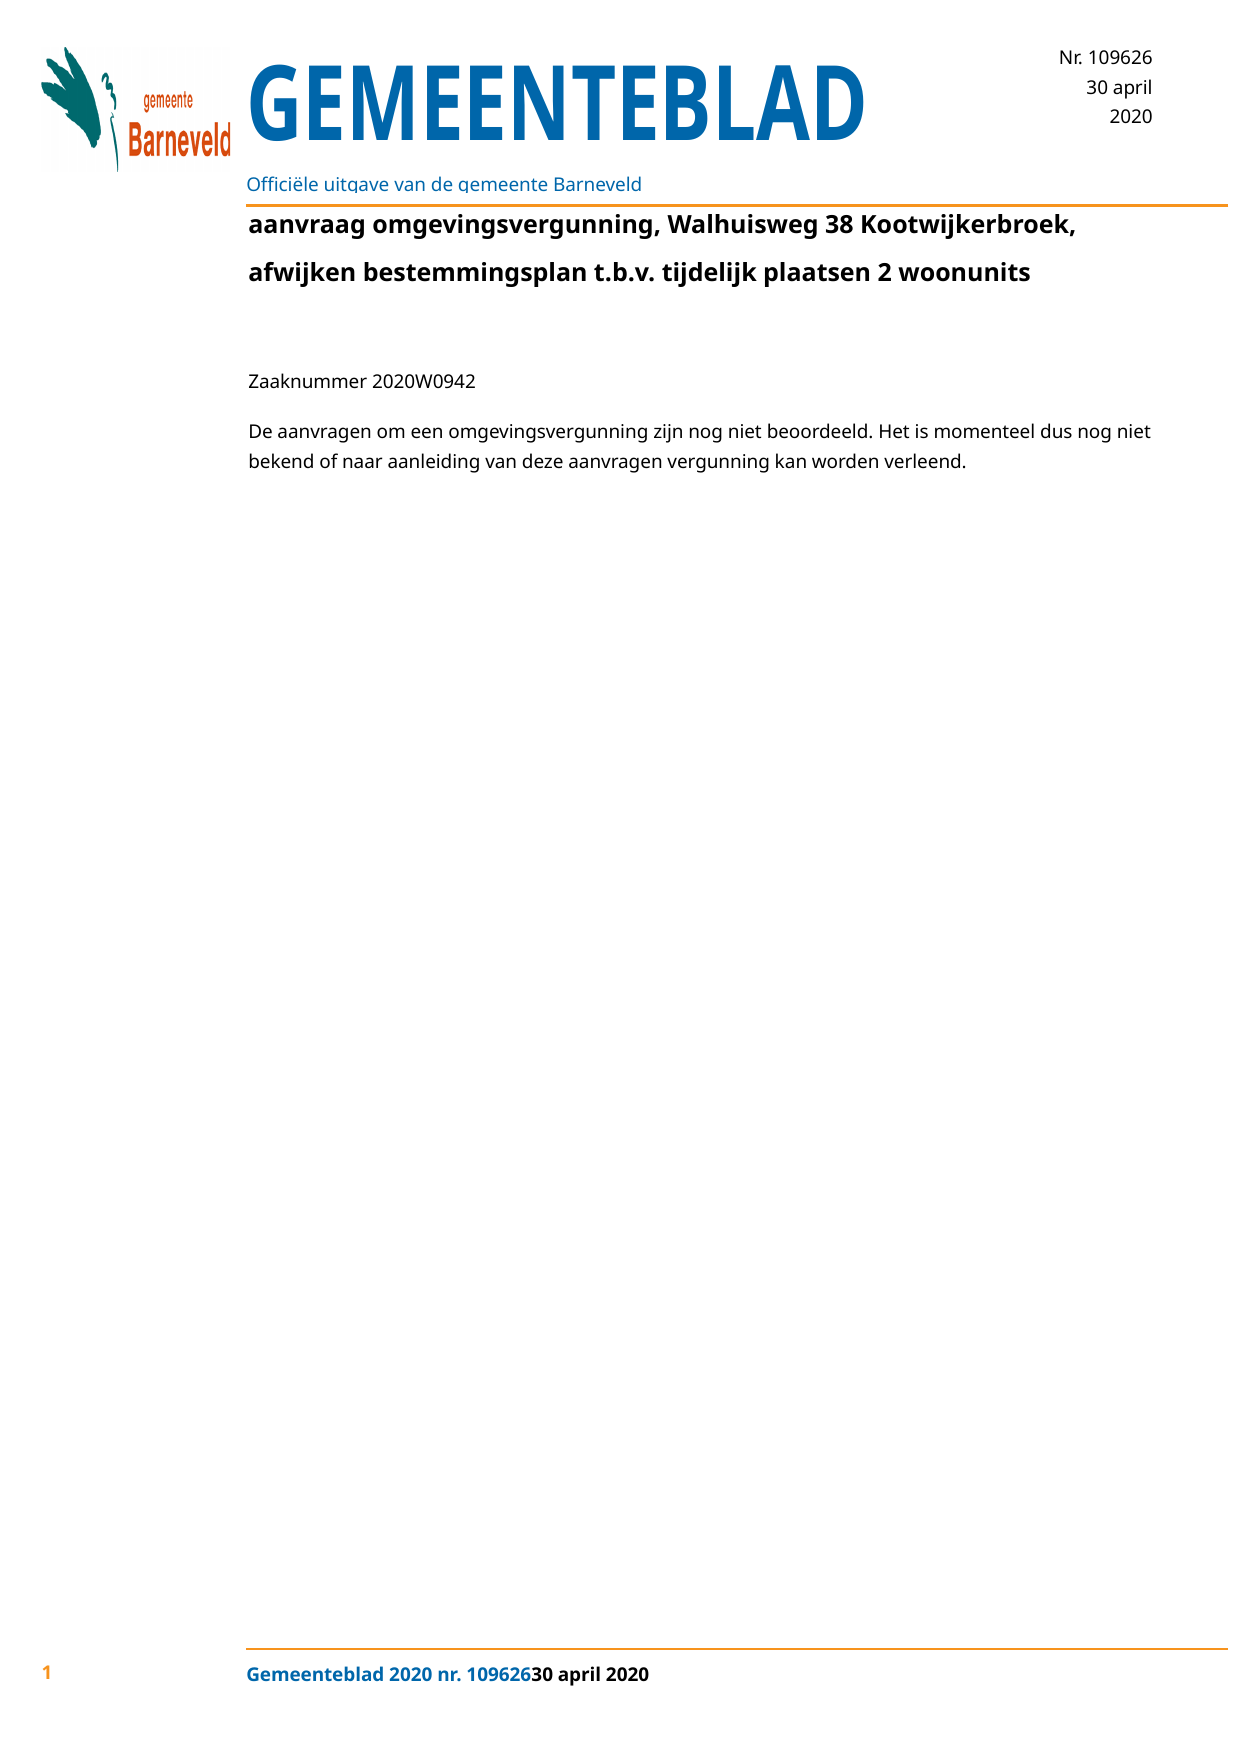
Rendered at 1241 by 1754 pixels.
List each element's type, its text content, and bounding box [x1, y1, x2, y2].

text De aanvragen om een omgevingsvergunning zijn nog niet beoordeeld. Het is momenteel dus nog niet bekend of naar aanleiding van deze aanvragen vergunning kan worden verleend. [248, 419, 1152, 474]
text aanvraag omgevingsvergunning, Walhuisweg 38 Kootwijkerbroek, afwijken bestemmingsplan t.b.v. tijdelijk plaatsen 2 woonunits [248, 207, 1152, 288]
picture [41, 47, 231, 172]
text Zaaknummer 2020W0942 [248, 368, 1152, 394]
